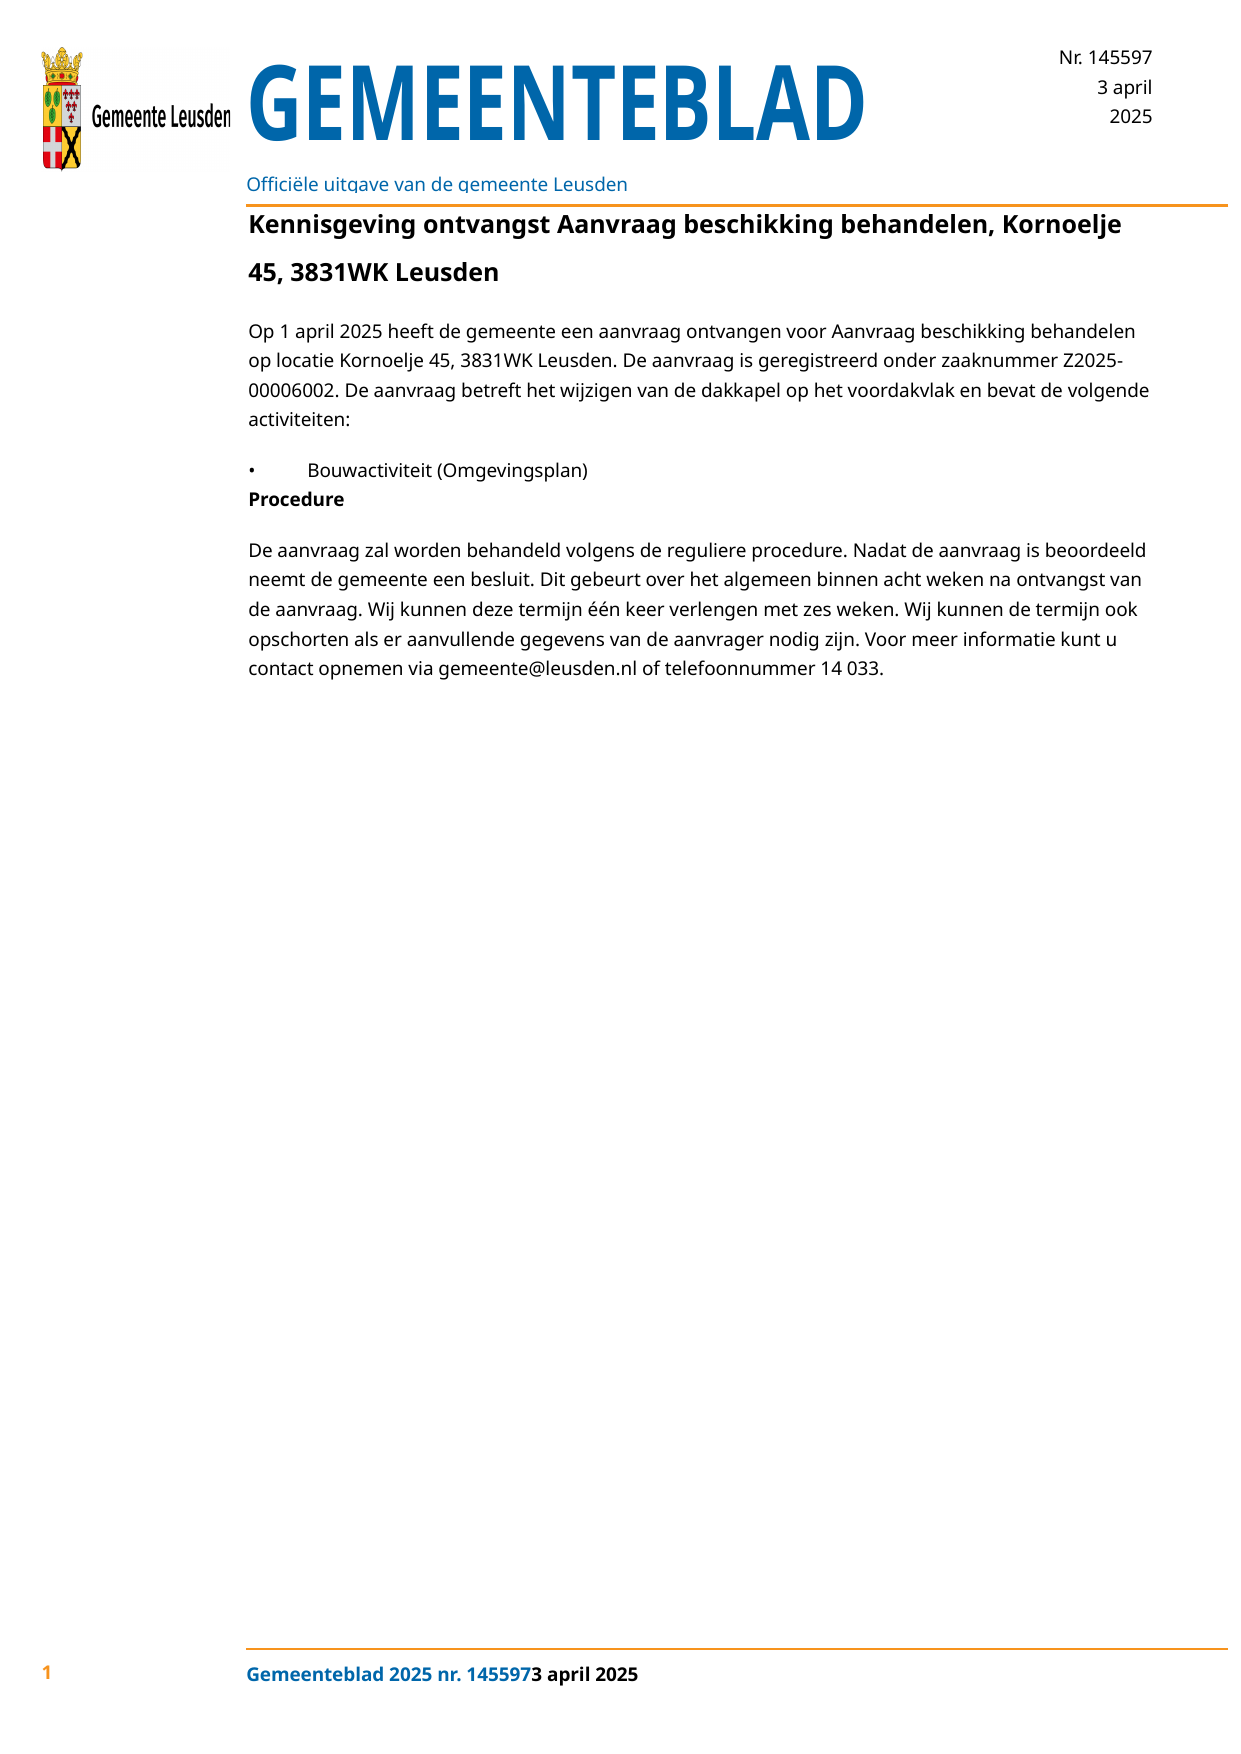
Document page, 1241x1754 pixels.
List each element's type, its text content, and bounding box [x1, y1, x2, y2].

text Op 1 april 2025 heeft de gemeente een aanvraag ontvangen voor Aanvraag beschikking behandelen op locatie Kornoelje 45, 3831WK Leusden. De aanvraag is geregistreerd onder zaaknummer Z2025-00006002. De aanvraag betreft het wijzigen van de dakkapel op het voordakvlak en bevat de volgende activiteiten: [248, 318, 1152, 432]
text Kennisgeving ontvangst Aanvraag beschikking behandelen, Kornoelje 45, 3831WK Leusden [248, 207, 1152, 288]
picture [41, 47, 231, 172]
text Procedure [248, 487, 1152, 512]
text De aanvraag zal worden behandeld volgens de reguliere procedure. Nadat de aanvraag is beoordeeld neemt de gemeente een besluit. Dit gebeurt over het algemeen binnen acht weken na ontvangst van de aanvraag. Wij kunnen deze termijn één keer verlengen met zes weken. Wij kunnen de termijn ook opschorten als er aanvullende gegevens van de aanvrager nodig zijn. Voor meer informatie kunt u contact opnemen via gemeente@leusden.nl of telefoonnummer 14 033. [248, 537, 1152, 681]
list Bouwactiviteit (Omgevingsplan) [248, 457, 1152, 483]
